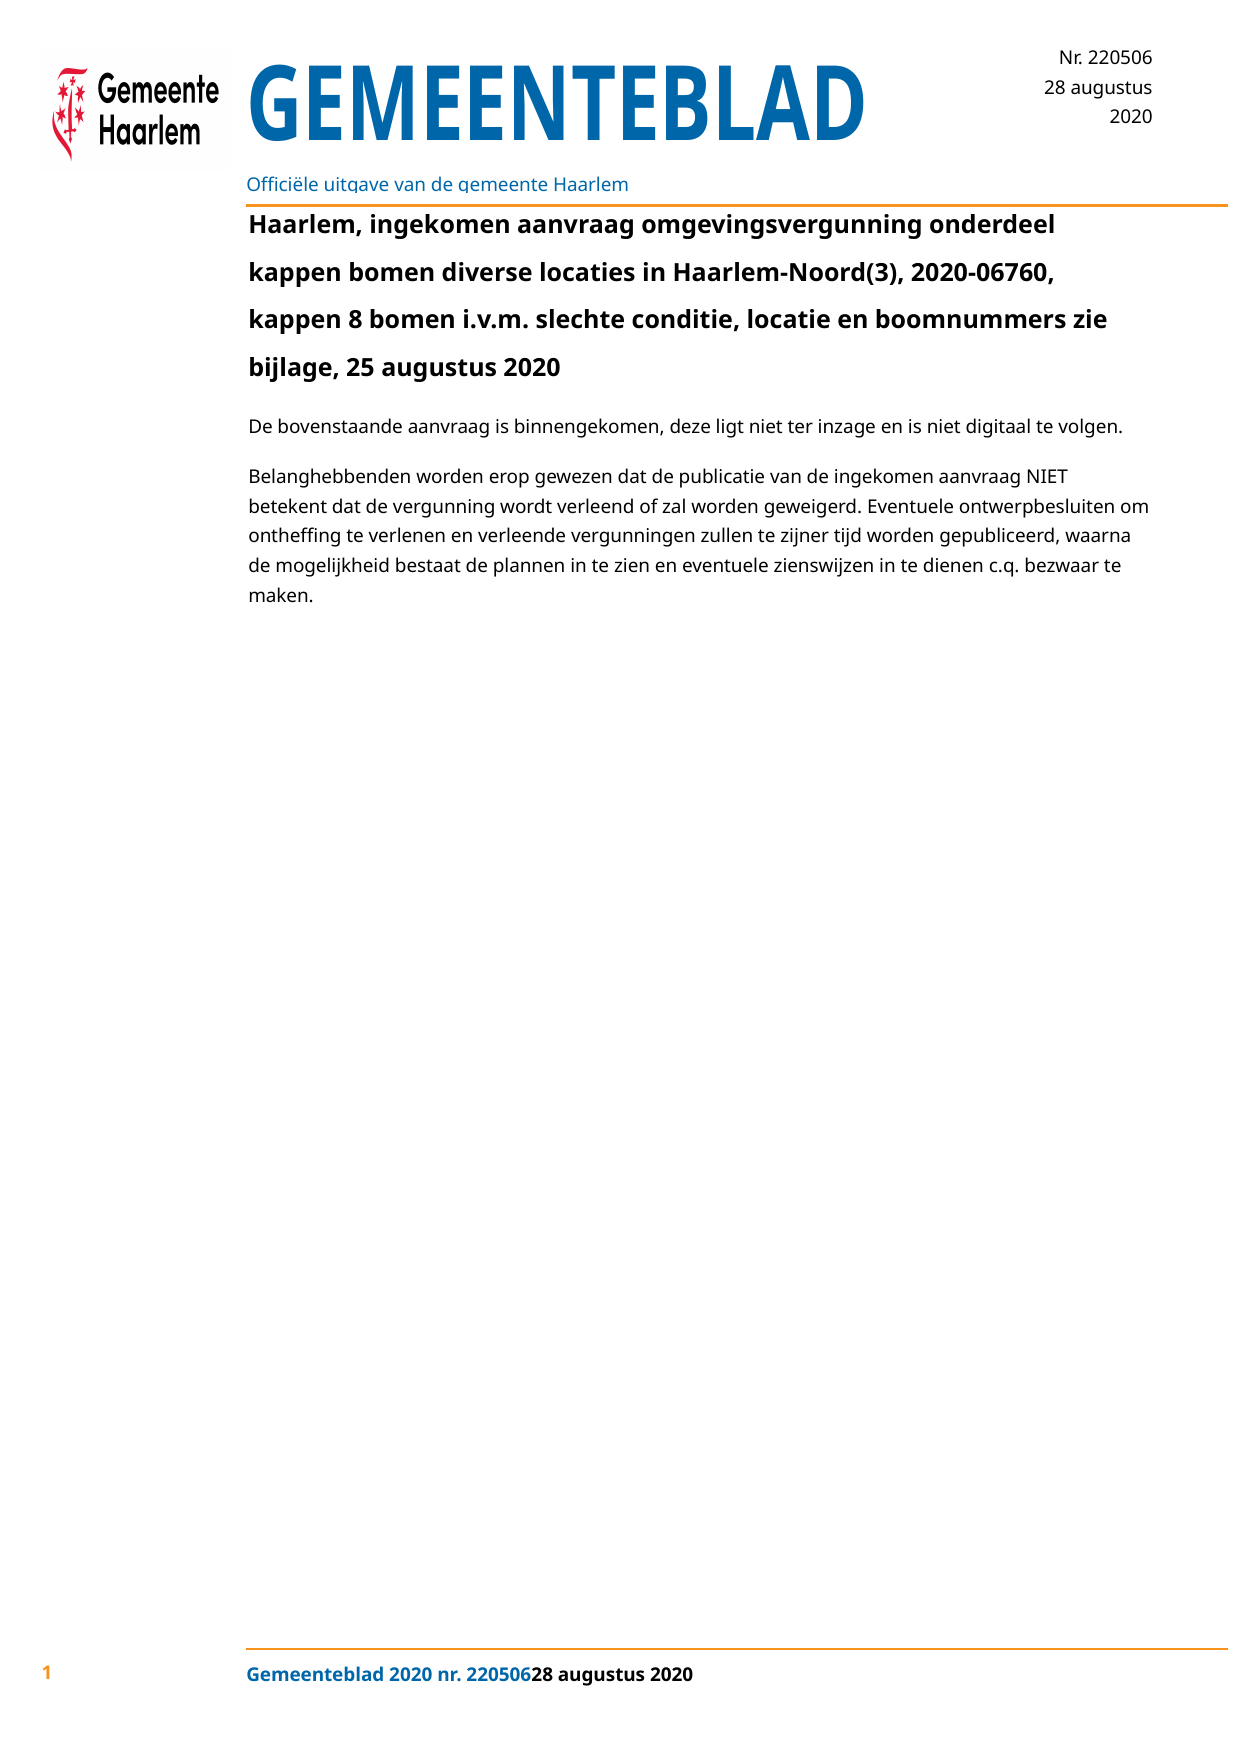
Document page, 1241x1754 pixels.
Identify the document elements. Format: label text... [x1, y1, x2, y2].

text De bovenstaande aanvraag is binnengekomen, deze ligt niet ter inzage en is niet digitaal te volgen. [248, 413, 1152, 439]
text Belanghebbenden worden erop gewezen dat de publicatie van de ingekomen aanvraag NIET betekent dat de vergunning wordt verleend of zal worden geweigerd. Eventuele ontwerpbesluiten om ontheffing te verlenen en verleende vergunningen zullen te zijner tijd worden gepubliceerd, waarna de mogelijkheid bestaat de plannen in te zien en eventuele zienswijzen in te dienen c.q. bezwaar te maken. [248, 463, 1152, 608]
text Haarlem, ingekomen aanvraag omgevingsvergunning onderdeel kappen bomen diverse locaties in Haarlem-Noord(3), 2020-06760, kappen 8 bomen i.v.m. slechte conditie, locatie en boomnummers zie bijlage, 25 augustus 2020 [248, 207, 1152, 384]
picture [41, 47, 231, 172]
